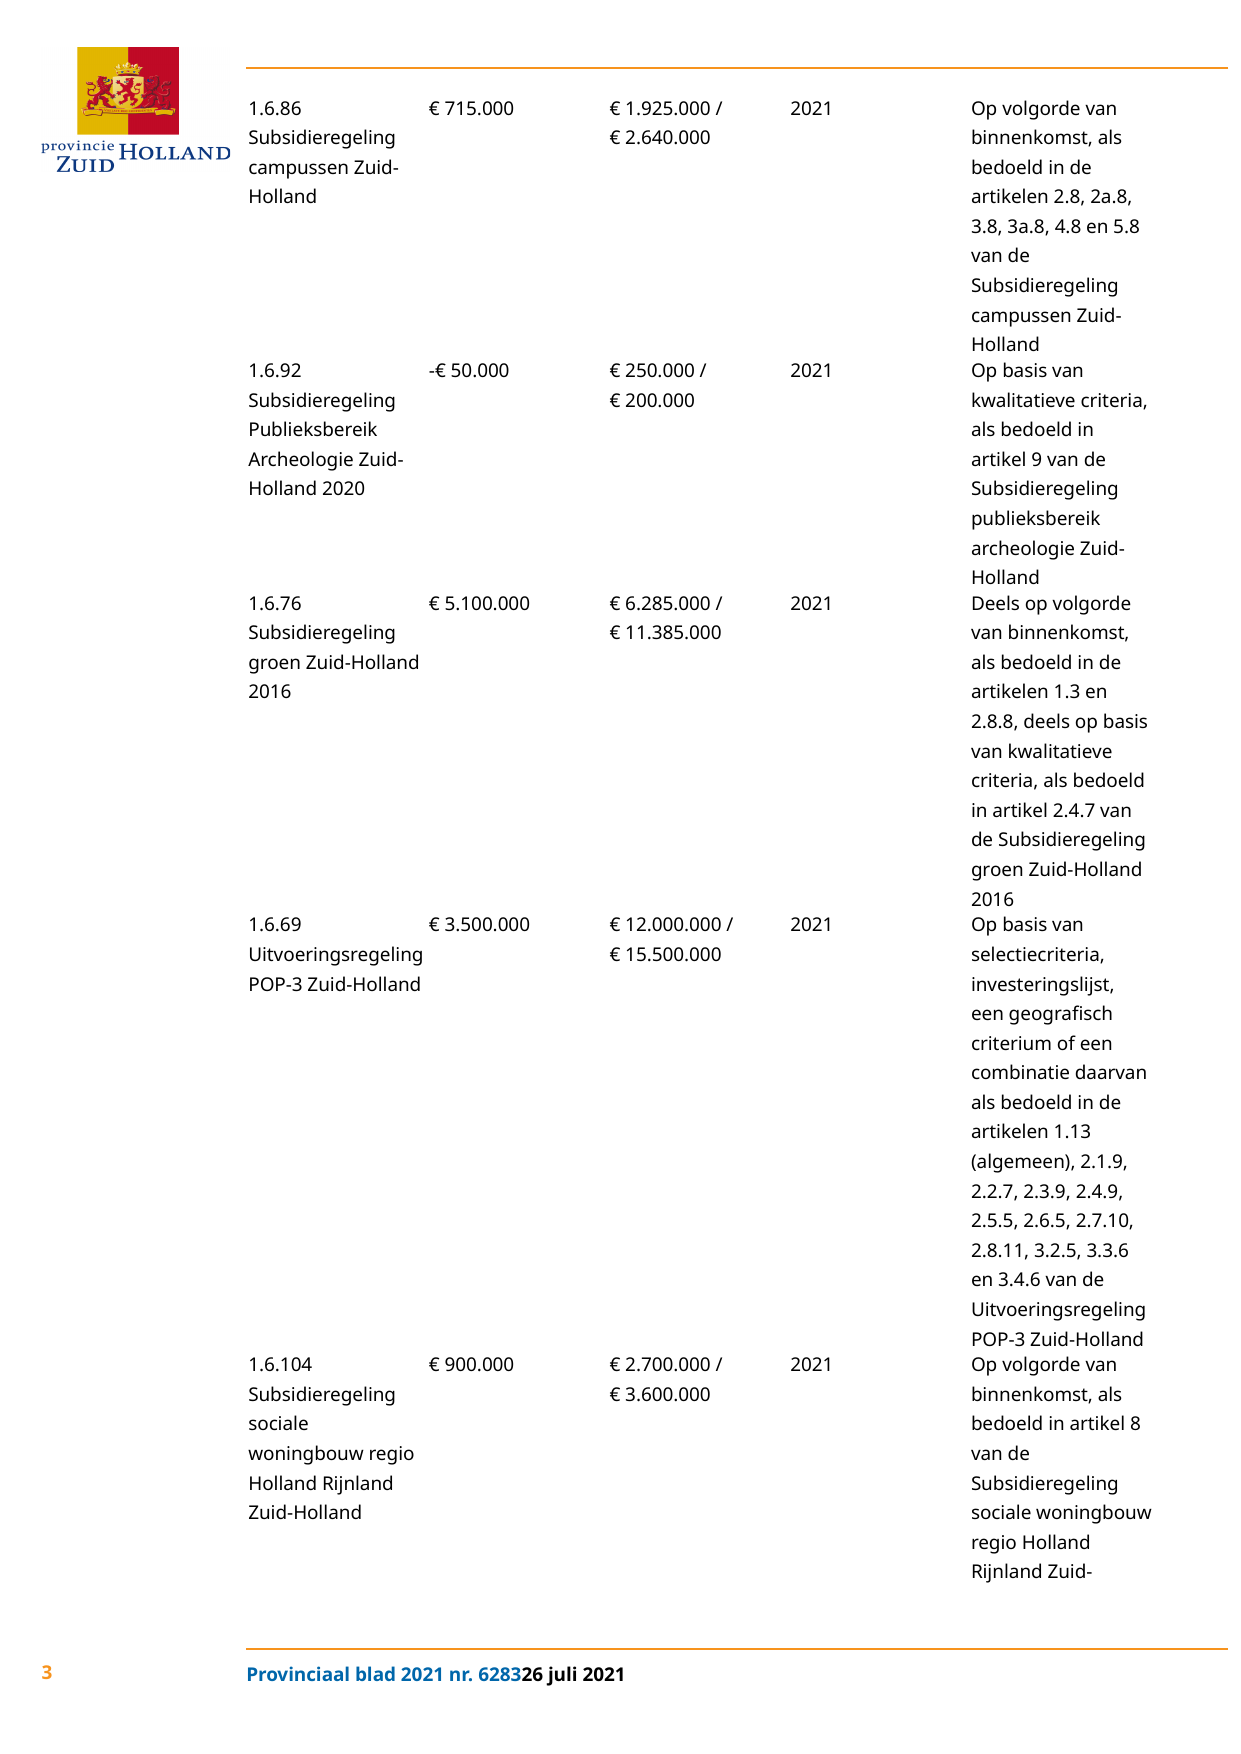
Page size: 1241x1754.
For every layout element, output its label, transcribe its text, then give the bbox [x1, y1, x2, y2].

table_cell 1.6.92 Subsidieregeling Publieksbereik Archeologie Zuid-Holland 2020 [248, 357, 429, 590]
table_cell 1.6.69 Uitvoeringsregeling POP-3 Zuid-Holland [248, 912, 429, 1351]
table_cell 1.6.76 Subsidieregeling groen Zuid-Holland 2016 [248, 590, 429, 912]
table_cell € 715.000 [429, 95, 609, 357]
table_cell € 5.100.000 [429, 590, 609, 912]
table_cell Op volgorde van binnenkomst, als bedoeld in de artikelen 2.8, 2a.8, 3.8, 3a.8, 4.8 en 5.8 van de Subsidieregeling campussen Zuid-Holland [971, 95, 1152, 357]
table_cell 2021 [790, 95, 971, 357]
picture [41, 47, 231, 172]
table_cell € 12.000.000 / € 15.500.000 [609, 912, 790, 1351]
table_cell € 250.000 / € 200.000 [609, 357, 790, 590]
table_cell 2021 [790, 590, 971, 912]
table_cell € 900.000 [429, 1351, 609, 1584]
table_cell -€ 50.000 [429, 357, 609, 590]
table_cell 1.6.86 Subsidieregeling campussen Zuid-Holland [248, 95, 429, 357]
table_cell Deels op volgorde van binnenkomst, als bedoeld in de artikelen 1.3 en 2.8.8, deels op basis van kwalitatieve criteria, als bedoeld in artikel 2.4.7 van de Subsidieregeling groen Zuid-Holland 2016 [971, 590, 1152, 912]
table_cell € 1.925.000 / € 2.640.000 [609, 95, 790, 357]
table_cell 1.6.104 Subsidieregeling sociale woningbouw regio Holland Rijnland Zuid-Holland [248, 1351, 429, 1584]
table_cell € 2.700.000 / € 3.600.000 [609, 1351, 790, 1584]
table_cell 2021 [790, 357, 971, 590]
table_cell 2021 [790, 912, 971, 1351]
table_cell 2021 [790, 1351, 971, 1584]
table_cell Op basis van selectiecriteria, investeringslijst, een geografisch criterium of een combinatie daarvan als bedoeld in de artikelen 1.13 (algemeen), 2.1.9, 2.2.7, 2.3.9, 2.4.9, 2.5.5, 2.6.5, 2.7.10, 2.8.11, 3.2.5, 3.3.6 en 3.4.6 van de Uitvoeringsregeling POP-3 Zuid-Holland [971, 912, 1152, 1351]
table_cell Op volgorde van binnenkomst, als bedoeld in artikel 8 van de Subsidieregeling sociale woningbouw regio Holland Rijnland Zuid- [971, 1351, 1152, 1584]
table_cell € 6.285.000 / € 11.385.000 [609, 590, 790, 912]
table_cell € 3.500.000 [429, 912, 609, 1351]
table_cell Op basis van kwalitatieve criteria, als bedoeld in artikel 9 van de Subsidieregeling publieksbereik archeologie Zuid-Holland [971, 357, 1152, 590]
